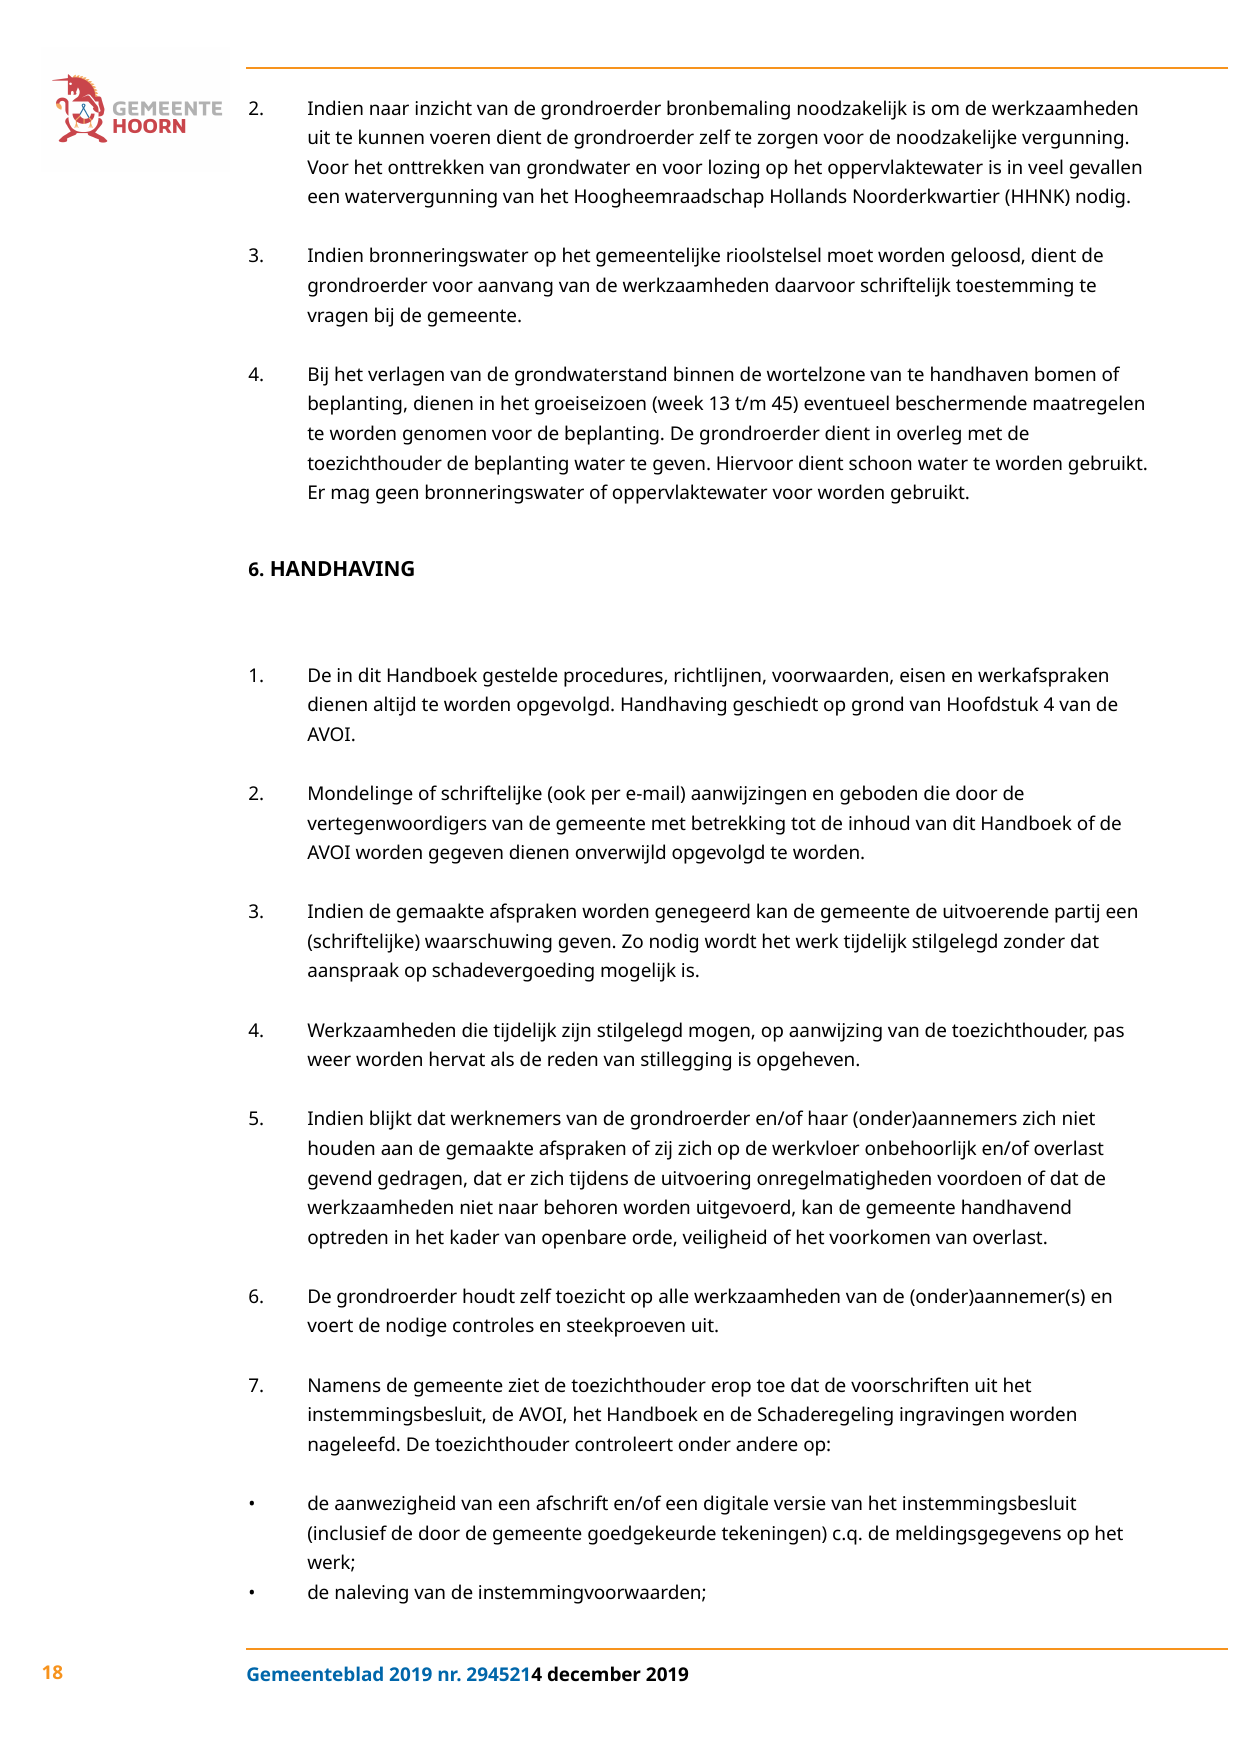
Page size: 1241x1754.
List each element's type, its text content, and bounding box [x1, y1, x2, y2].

list de naleving van de instemmingvoorwaarden; [248, 1579, 1152, 1605]
list Indien blijkt dat werknemers van de grondroerder en/of haar (onder)aannemers zich niet houden aan de gemaakte afspraken of zij zich op de werkvloer onbehoorlijk en/of overlast gevend gedragen, dat er zich tijdens de uitvoering onregelmatigheden voordoen of dat de werkzaamheden niet naar behoren worden uitgevoerd, kan de gemeente handhavend optreden in het kader van openbare orde, veiligheid of het voorkomen van overlast. [248, 1106, 1152, 1250]
list De in dit Handboek gestelde procedures, richtlijnen, voorwaarden, eisen en werkafspraken dienen altijd te worden opgevolgd. Handhaving geschiedt op grond van Hoofdstuk 4 van de AVOI. [248, 662, 1152, 747]
list Werkzaamheden die tijdelijk zijn stilgelegd mogen, op aanwijzing van de toezichthouder, pas weer worden hervat als de reden van stillegging is opgeheven. [248, 1017, 1152, 1072]
list de aanwezigheid van een afschrift en/of een digitale versie van het instemmingsbesluit (inclusief de door de gemeente goedgekeurde tekeningen) c.q. de meldingsgegevens op het werk; [248, 1490, 1152, 1575]
list Namens de gemeente ziet de toezichthouder erop toe dat de voorschriften uit het instemmingsbesluit, de AVOI, het Handboek en de Schaderegeling ingravingen worden nageleefd. De toezichthouder controleert onder andere op: [248, 1372, 1152, 1457]
text 6. HANDHAVING [248, 554, 1152, 583]
list Indien naar inzicht van de grondroerder bronbemaling noodzakelijk is om de werkzaamheden uit te kunnen voeren dient de grondroerder zelf te zorgen voor de noodzakelijke vergunning. Voor het onttrekken van grondwater en voor lozing op het oppervlaktewater is in veel gevallen een watervergunning van het Hoogheemraadschap Hollands Noorderkwartier (HHNK) nodig. [248, 95, 1152, 209]
list Indien de gemaakte afspraken worden genegeerd kan de gemeente de uitvoerende partij een (schriftelijke) waarschuwing geven. Zo nodig wordt het werk tijdelijk stilgelegd zonder dat aanspraak op schadevergoeding mogelijk is. [248, 898, 1152, 983]
list Bij het verlagen van de grondwaterstand binnen de wortelzone van te handhaven bomen of beplanting, dienen in het groeiseizoen (week 13 t/m 45) eventueel beschermende maatregelen te worden genomen voor de beplanting. De grondroerder dient in overleg met de toezichthouder de beplanting water te geven. Hiervoor dient schoon water te worden gebruikt. Er mag geen bronneringswater of oppervlaktewater voor worden gebruikt. [248, 361, 1152, 505]
list De grondroerder houdt zelf toezicht op alle werkzaamheden van de (onder)aannemer(s) en voert de nodige controles en steekproeven uit. [248, 1283, 1152, 1338]
list Mondelinge of schriftelijke (ook per e-mail) aanwijzingen en geboden die door de vertegenwoordigers van de gemeente met betrekking tot de inhoud van dit Handboek of de AVOI worden gegeven dienen onverwijld opgevolgd te worden. [248, 780, 1152, 865]
list Indien bronneringswater op het gemeentelijke rioolstelsel moet worden geloosd, dient de grondroerder voor aanvang van de werkzaamheden daarvoor schriftelijk toestemming te vragen bij de gemeente. [248, 243, 1152, 328]
picture [41, 47, 231, 172]
